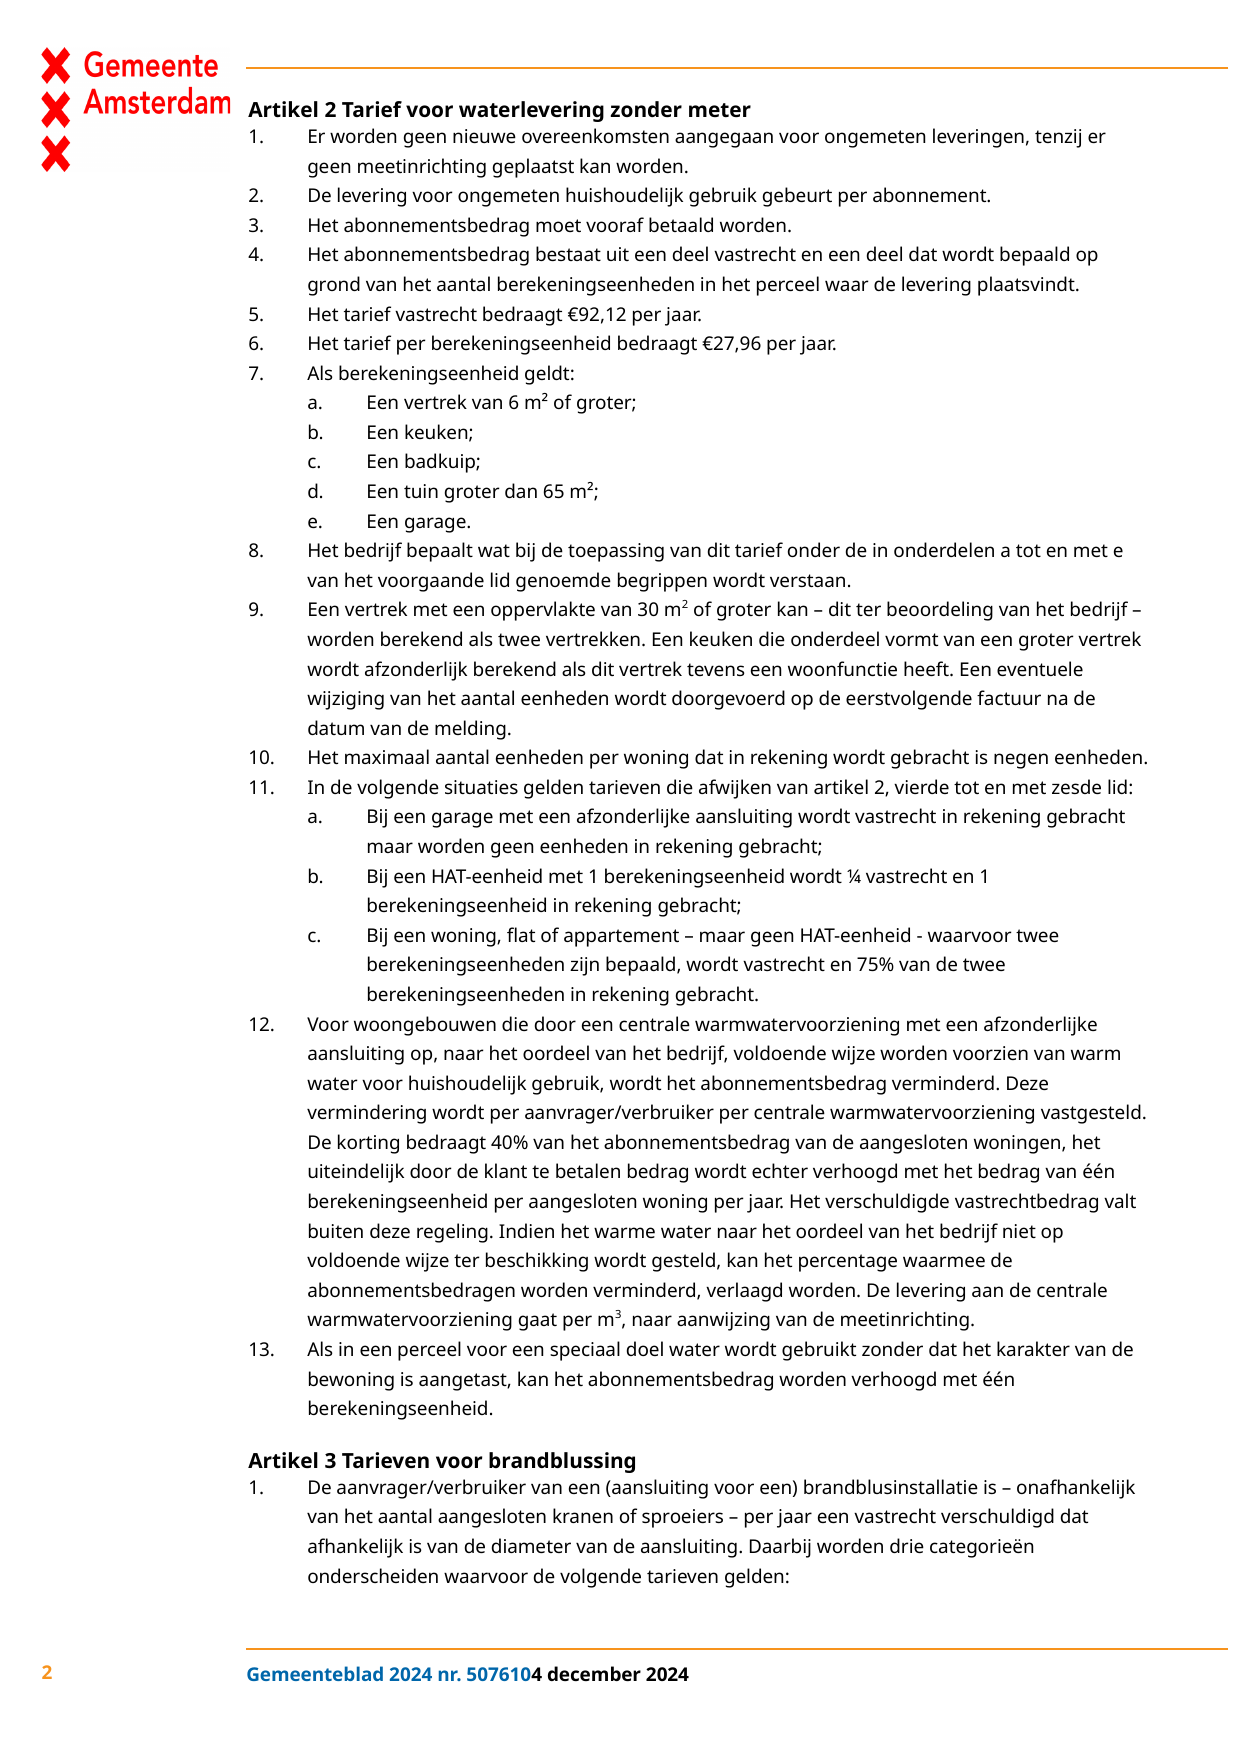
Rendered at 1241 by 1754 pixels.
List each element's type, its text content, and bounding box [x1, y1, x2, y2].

list Het abonnementsbedrag moet vooraf betaald worden. [248, 212, 1152, 238]
list Een garage. [307, 508, 1152, 533]
list Bij een woning, flat of appartement – maar geen HAT-eenheid - waarvoor twee berekeningseenheden zijn bepaald, wordt vastrecht en 75% van de twee berekeningseenheden in rekening gebracht. [307, 922, 1152, 1007]
picture [41, 47, 231, 172]
list Het tarief vastrecht bedraagt €92,12 per jaar. [248, 301, 1152, 326]
list Een badkuip; [307, 449, 1152, 474]
list De aanvrager/verbruiker van een (aansluiting voor een) brandblusinstallatie is – onafhankelijk van het aantal aangesloten kranen of sproeiers – per jaar een vastrecht verschuldigd dat afhankelijk is van de diameter van de aansluiting. Daarbij worden drie categorieën onderscheiden waarvoor de volgende tarieven gelden: [248, 1474, 1152, 1589]
list Voor woongebouwen die door een centrale warmwatervoorziening met een afzonderlijke aansluiting op, naar het oordeel van het bedrijf, voldoende wijze worden voorzien van warm water voor huishoudelijk gebruik, wordt het abonnementsbedrag verminderd. Deze vermindering wordt per aanvrager/verbruiker per centrale warmwatervoorziening vastgesteld. De korting bedraagt 40% van het abonnementsbedrag van de aangesloten woningen, het uiteindelijk door de klant te betalen bedrag wordt echter verhoogd met het bedrag van één berekeningseenheid per aangesloten woning per jaar. Het verschuldigde vastrechtbedrag valt buiten deze regeling. Indien het warme water naar het oordeel van het bedrijf niet op voldoende wijze ter beschikking wordt gesteld, kan het percentage waarmee de abonnementsbedragen worden verminderd, verlaagd worden. De levering aan de centrale warmwatervoorziening gaat per m3, naar aanwijzing van de meetinrichting. [248, 1011, 1152, 1332]
text Artikel 2 Tarief voor waterlevering zonder meter [248, 95, 1152, 123]
list Het bedrijf bepaalt wat bij de toepassing van dit tarief onder de in onderdelen a tot en met e van het voorgaande lid genoemde begrippen wordt verstaan. [248, 537, 1152, 593]
list Als in een perceel voor een speciaal doel water wordt gebruikt zonder dat het karakter van de bewoning is aangetast, kan het abonnementsbedrag worden verhoogd met één berekeningseenheid. [248, 1336, 1152, 1421]
list Bij een HAT-eenheid met 1 berekeningseenheid wordt ¼ vastrecht en 1 berekeningseenheid in rekening gebracht; [307, 863, 1152, 918]
list Een vertrek met een oppervlakte van 30 m2 of groter kan – dit ter beoordeling van het bedrijf – worden berekend als twee vertrekken. Een keuken die onderdeel vormt van een groter vertrek wordt afzonderlijk berekend als dit vertrek tevens een woonfunctie heeft. Een eventuele wijziging van het aantal eenheden wordt doorgevoerd op de eerstvolgende factuur na de datum van de melding. [248, 597, 1152, 741]
list Het tarief per berekeningseenheid bedraagt €27,96 per jaar. [248, 330, 1152, 356]
text Artikel 3 Tarieven voor brandblussing [248, 1446, 1152, 1474]
list Een vertrek van 6 m² of groter; [307, 389, 1152, 415]
list Bij een garage met een afzonderlijke aansluiting wordt vastrecht in rekening gebracht maar worden geen eenheden in rekening gebracht; [307, 804, 1152, 859]
list De levering voor ongemeten huishoudelijk gebruik gebeurt per abonnement. [248, 182, 1152, 208]
list Als berekeningseenheid geldt: [248, 360, 1152, 386]
list Het abonnementsbedrag bestaat uit een deel vastrecht en een deel dat wordt bepaald op grond van het aantal berekeningseenheden in het perceel waar de levering plaatsvindt. [248, 242, 1152, 297]
list In de volgende situaties gelden tarieven die afwijken van artikel 2, vierde tot en met zesde lid: [248, 774, 1152, 800]
list Het maximaal aantal eenheden per woning dat in rekening wordt gebracht is negen eenheden. [248, 744, 1152, 770]
list Er worden geen nieuwe overeenkomsten aangegaan voor ongemeten leveringen, tenzij er geen meetinrichting geplaatst kan worden. [248, 123, 1152, 178]
list Een keuken; [307, 419, 1152, 445]
list Een tuin groter dan 65 m²; [307, 478, 1152, 504]
